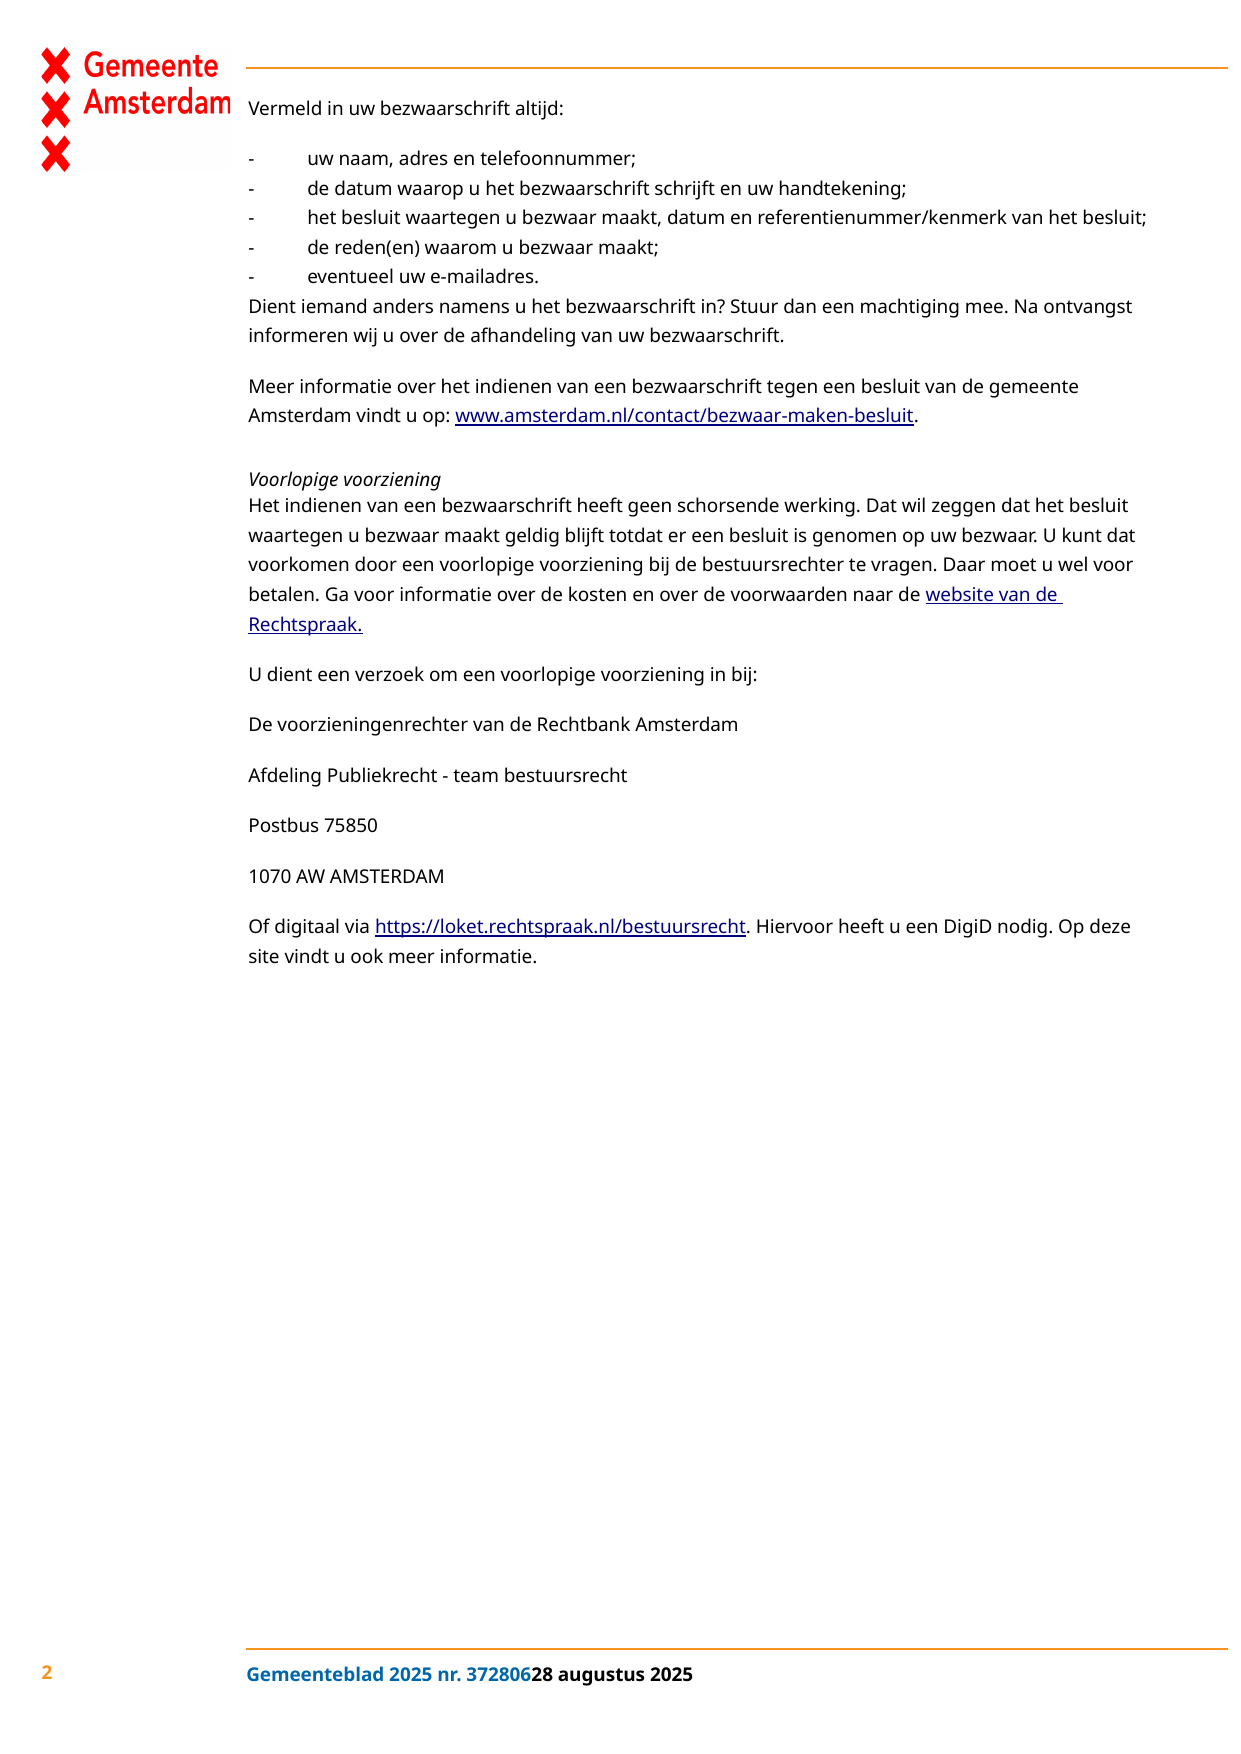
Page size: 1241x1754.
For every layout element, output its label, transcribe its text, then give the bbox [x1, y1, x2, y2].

text Afdeling Publiekrecht - team bestuursrecht [248, 762, 1152, 788]
list de reden(en) waarom u bezwaar maakt; [248, 234, 1152, 260]
text Postbus 75850 [248, 812, 1152, 838]
text Het indienen van een bezwaarschrift heeft geen schorsende werking. Dat wil zeggen dat het besluit waartegen u bezwaar maakt geldig blijft totdat er een besluit is genomen op uw bezwaar. U kunt dat voorkomen door een voorlopige voorziening bij de bestuursrechter te vragen. Daar moet u wel voor betalen. Ga voor informatie over de kosten en over de voorwaarden naar de website van de Rechtspraak. [248, 492, 1152, 636]
text Voorlopige voorziening [248, 467, 1152, 492]
list uw naam, adres en telefoonnummer; [248, 145, 1152, 171]
text Vermeld in uw bezwaarschrift altijd: [248, 95, 1152, 121]
text Dient iemand anders namens u het bezwaarschrift in? Stuur dan een machtiging mee. Na ontvangst informeren wij u over de afhandeling van uw bezwaarschrift. [248, 293, 1152, 348]
list het besluit waartegen u bezwaar maakt, datum en referentienummer/kenmerk van het besluit; [248, 204, 1152, 230]
text 1070 AW AMSTERDAM [248, 863, 1152, 888]
text U dient een verzoek om een voorlopige voorziening in bij: [248, 661, 1152, 687]
list eventueel uw e-mailadres. [248, 263, 1152, 289]
list de datum waarop u het bezwaarschrift schrijft en uw handtekening; [248, 175, 1152, 201]
text De voorzieningenrechter van de Rechtbank Amsterdam [248, 712, 1152, 737]
text Meer informatie over het indienen van een bezwaarschrift tegen een besluit van de gemeente Amsterdam vindt u op: www.amsterdam.nl/contact/bezwaar-maken-besluit. [248, 373, 1152, 428]
picture [41, 47, 231, 172]
text Of digitaal via https://loket.rechtspraak.nl/bestuursrecht. Hiervoor heeft u een DigiD nodig. Op deze site vindt u ook meer informatie. [248, 913, 1152, 968]
